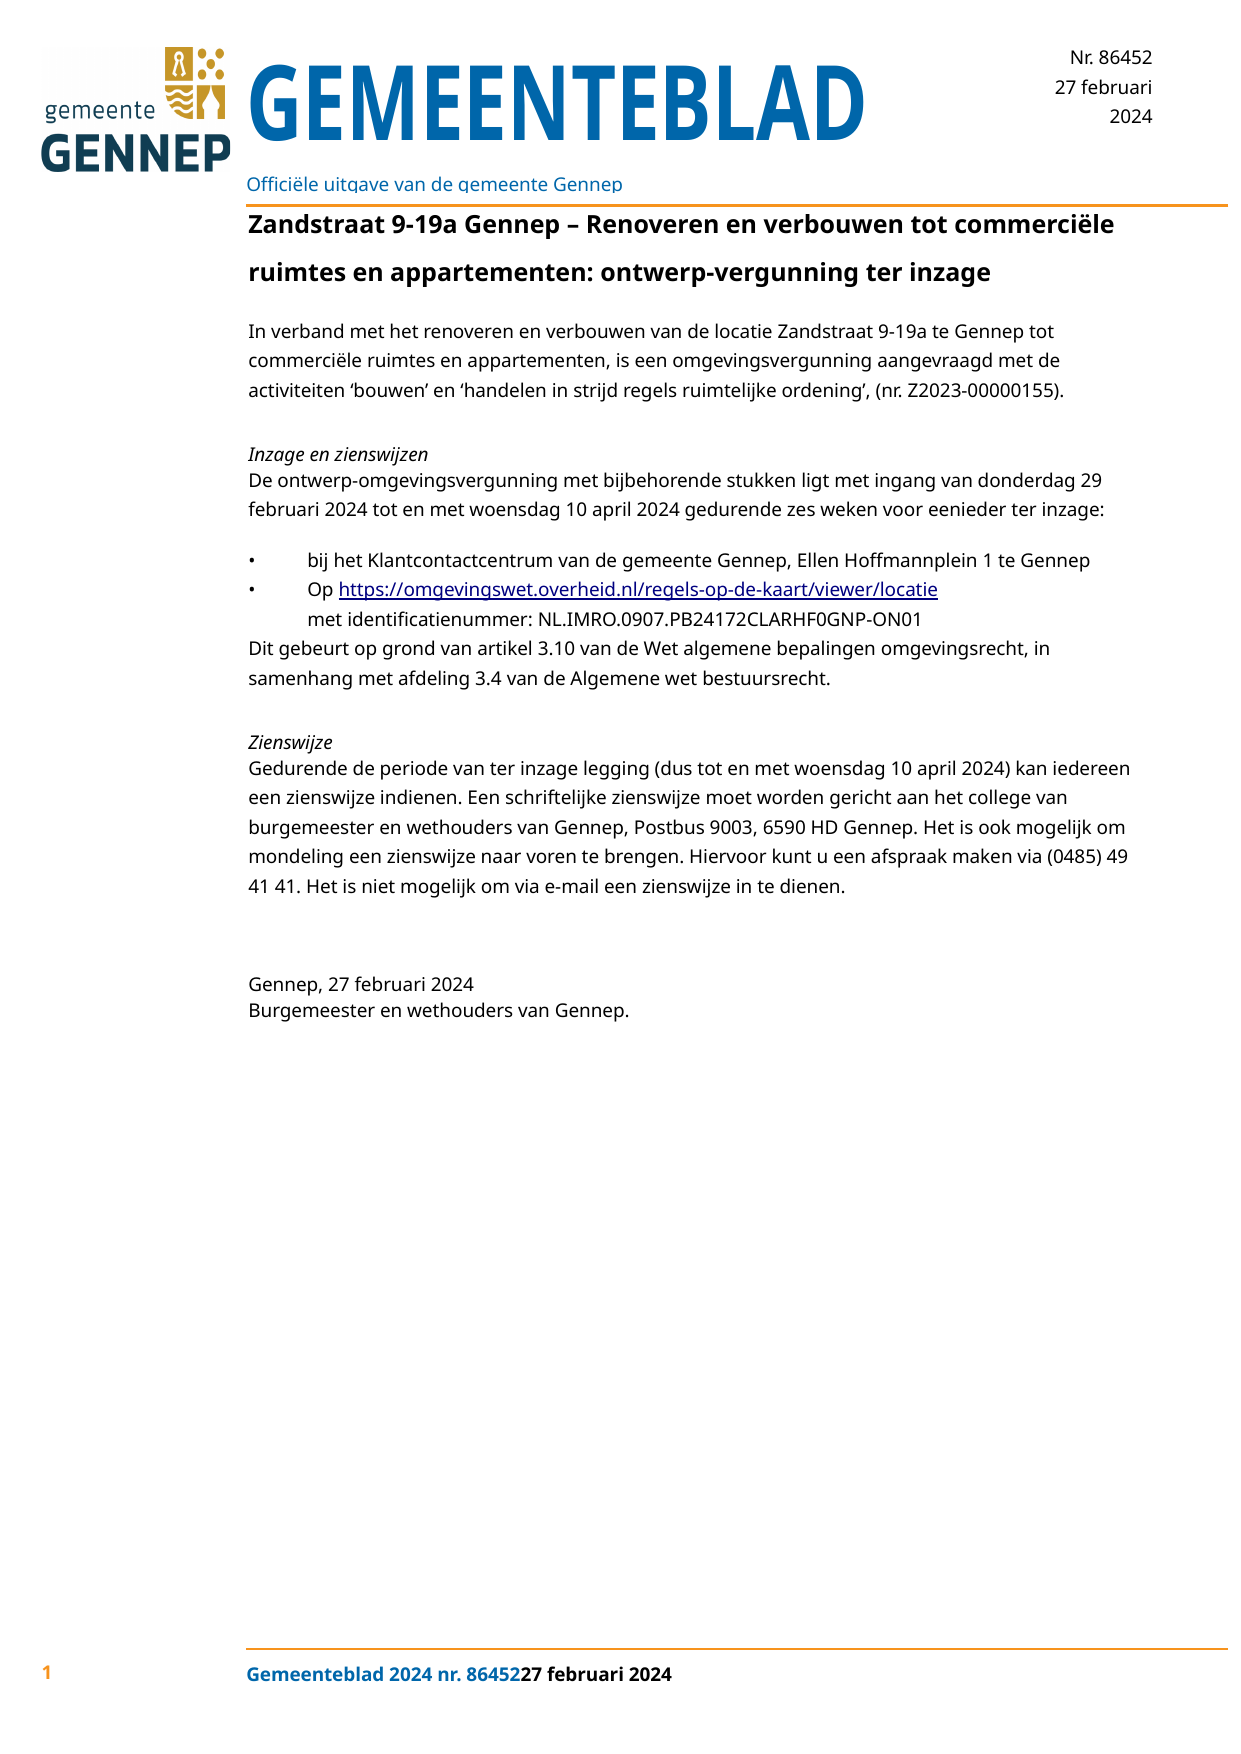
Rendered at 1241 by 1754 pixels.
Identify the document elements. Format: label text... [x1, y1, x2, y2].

text Inzage en zienswijzen [248, 441, 1152, 467]
text In verband met het renoveren en verbouwen van de locatie Zandstraat 9-19a te Gennep tot commerciële ruimtes en appartementen, is een omgevingsvergunning aangevraagd met de activiteiten ‘bouwen’ en ‘handelen in strijd regels ruimtelijke ordening’, (nr. Z2023-00000155). [248, 318, 1152, 403]
list Op https://omgevingswet.overheid.nl/regels-op-de-kaart/viewer/locatie [248, 576, 1152, 602]
text Burgemeester en wethouders van Gennep. [248, 997, 1152, 1023]
text Dit gebeurt op grond van artikel 3.10 van de Wet algemene bepalingen omgevingsrecht, in samenhang met afdeling 3.4 van de Algemene wet bestuursrecht. [248, 636, 1152, 691]
text Zandstraat 9-19a Gennep – Renoveren en verbouwen tot commerciële ruimtes en appartementen: ontwerp-vergunning ter inzage [248, 207, 1152, 288]
text Gennep, 27 februari 2024 [248, 971, 1152, 997]
text De ontwerp-omgevingsvergunning met bijbehorende stukken ligt met ingang van donderdag 29 februari 2024 tot en met woensdag 10 april 2024 gedurende zes weken voor eenieder ter inzage: [248, 467, 1152, 522]
text Zienswijze [248, 729, 1152, 755]
list met identificatienummer: NL.IMRO.0907.PB24172CLARHF0GNP-ON01 [248, 606, 1152, 632]
list bij het Klantcontactcentrum van de gemeente Gennep, Ellen Hoffmannplein 1 te Gennep [248, 547, 1152, 572]
picture [41, 47, 231, 172]
text Gedurende de periode van ter inzage legging (dus tot en met woensdag 10 april 2024) kan iedereen een zienswijze indienen. Een schriftelijke zienswijze moet worden gericht aan het college van burgemeester en wethouders van Gennep, Postbus 9003, 6590 HD Gennep. Het is ook mogelijk om mondeling een zienswijze naar voren te brengen. Hiervoor kunt u een afspraak maken via (0485) 49 41 41. Het is niet mogelijk om via e-mail een zienswijze in te dienen. [248, 755, 1152, 899]
